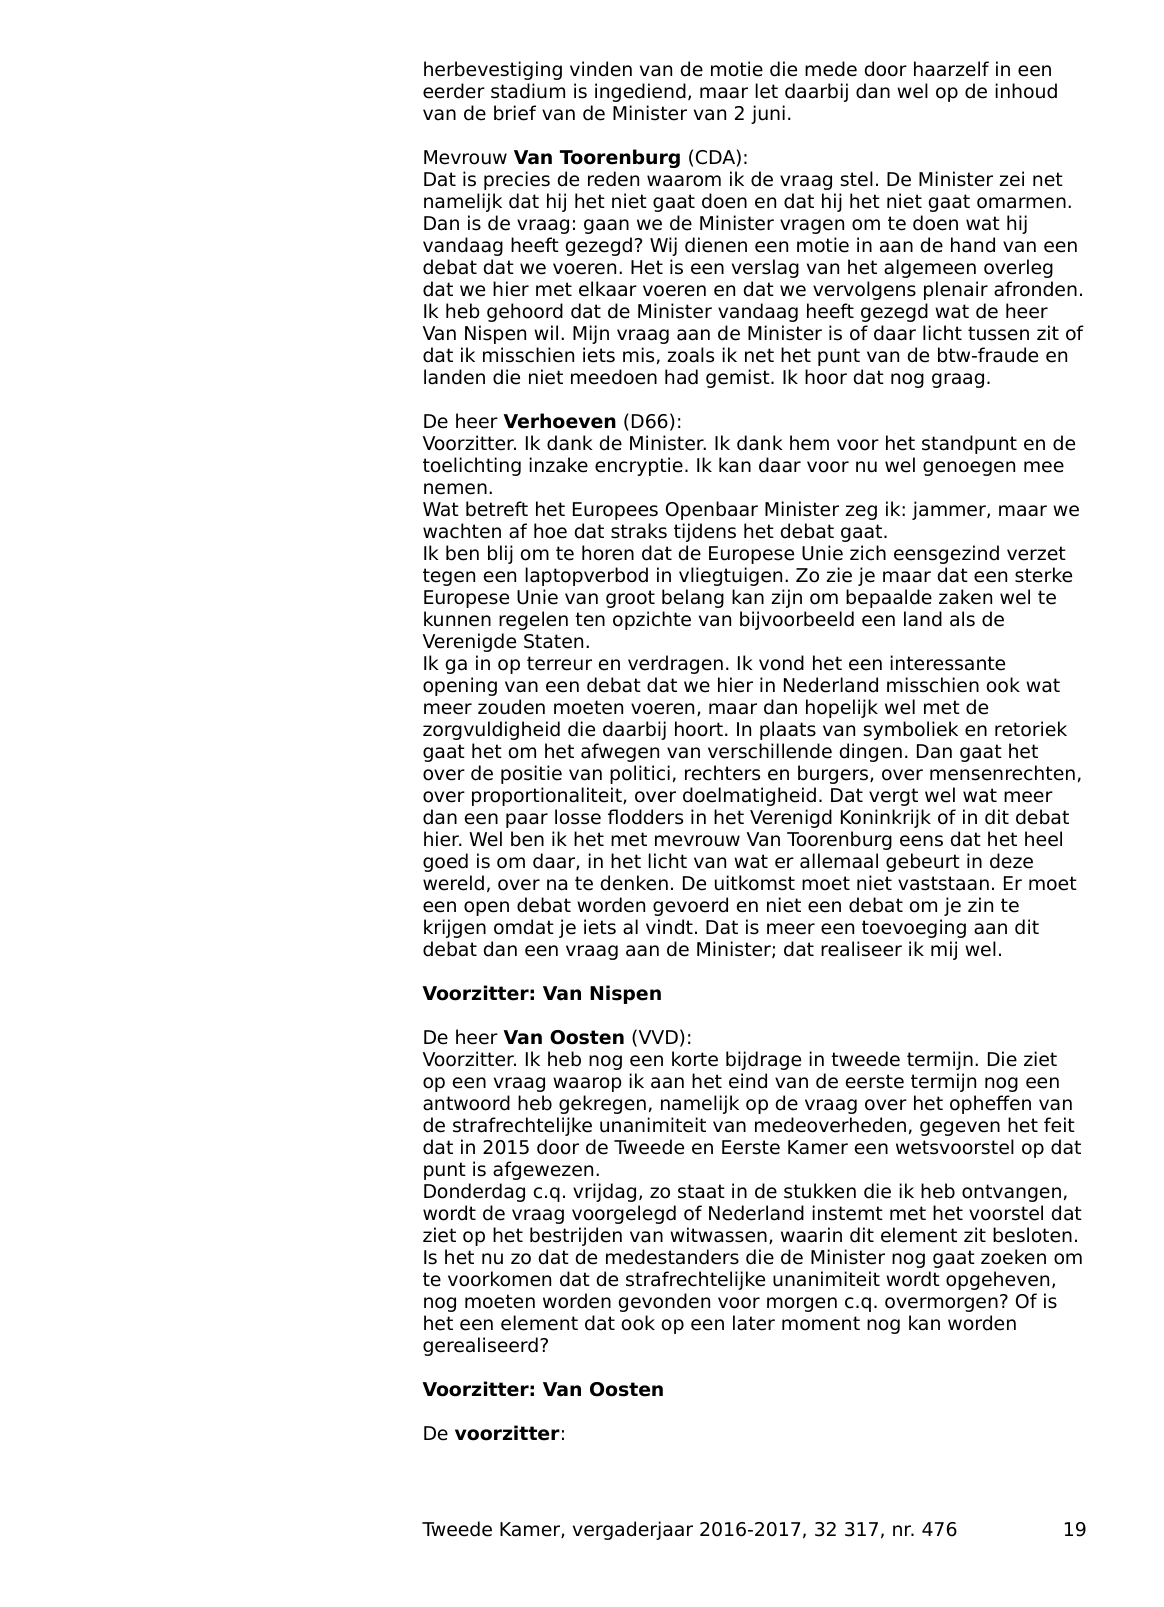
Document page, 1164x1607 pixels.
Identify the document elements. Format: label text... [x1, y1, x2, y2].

text De heer Van Oosten (VVD): [422, 1027, 1087, 1049]
text Voorzitter. Ik heb nog een korte bijdrage in tweede termijn. Die ziet op een vraag waarop ik aan het eind van de eerste termijn nog een antwoord heb gekregen, namelijk op de vraag over het opheffen van de strafrechtelijke unanimiteit van medeoverheden, gegeven het feit dat in 2015 door de Tweede en Eerste Kamer een wetsvoorstel op dat punt is afgewezen. [422, 1049, 1087, 1181]
text herbevestiging vinden van de motie die mede door haarzelf in een eerder stadium is ingediend, maar let daarbij dan wel op de inhoud van de brief van de Minister van 2 juni. [422, 59, 1087, 125]
text Voorzitter. Ik dank de Minister. Ik dank hem voor het standpunt en de toelichting inzake encryptie. Ik kan daar voor nu wel genoegen mee nemen. [422, 433, 1087, 499]
text Mevrouw Van Toorenburg (CDA): [422, 147, 1087, 169]
text Ik ben blij om te horen dat de Europese Unie zich eensgezind verzet tegen een laptopverbod in vliegtuigen. Zo zie je maar dat een sterke Europese Unie van groot belang kan zijn om bepaalde zaken wel te kunnen regelen ten opzichte van bijvoorbeeld een land als de Verenigde Staten. [422, 543, 1087, 653]
text Ik ga in op terreur en verdragen. Ik vond het een interessante opening van een debat dat we hier in Nederland misschien ook wat meer zouden moeten voeren, maar dan hopelijk wel met de zorgvuldigheid die daarbij hoort. In plaats van symboliek en retoriek gaat het om het afwegen van verschillende dingen. Dan gaat het over de positie van politici, rechters en burgers, over mensenrechten, over proportionaliteit, over doelmatigheid. Dat vergt wel wat meer dan een paar losse flodders in het Verenigd Koninkrijk of in dit debat hier. Wel ben ik het met mevrouw Van Toorenburg eens dat het heel goed is om daar, in het licht van wat er allemaal gebeurt in deze wereld, over na te denken. De uitkomst moet niet vaststaan. Er moet een open debat worden gevoerd en niet een debat om je zin te krijgen omdat je iets al vindt. Dat is meer een toevoeging aan dit debat dan een vraag aan de Minister; dat realiseer ik mij wel. [422, 653, 1087, 961]
text De heer Verhoeven (D66): [422, 411, 1087, 433]
text Dat is precies de reden waarom ik de vraag stel. De Minister zei net namelijk dat hij het niet gaat doen en dat hij het niet gaat omarmen. Dan is de vraag: gaan we de Minister vragen om te doen wat hij vandaag heeft gezegd? Wij dienen een motie in aan de hand van een debat dat we voeren. Het is een verslag van het algemeen overleg dat we hier met elkaar voeren en dat we vervolgens plenair afronden. Ik heb gehoord dat de Minister vandaag heeft gezegd wat de heer Van Nispen wil. Mijn vraag aan de Minister is of daar licht tussen zit of dat ik misschien iets mis, zoals ik net het punt van de btw-fraude en landen die niet meedoen had gemist. Ik hoor dat nog graag. [422, 169, 1087, 389]
text Donderdag c.q. vrijdag, zo staat in de stukken die ik heb ontvangen, wordt de vraag voorgelegd of Nederland instemt met het voorstel dat ziet op het bestrijden van witwassen, waarin dit element zit besloten. Is het nu zo dat de medestanders die de Minister nog gaat zoeken om te voorkomen dat de strafrechtelijke unanimiteit wordt opgeheven, nog moeten worden gevonden voor morgen c.q. overmorgen? Of is het een element dat ook op een later moment nog kan worden gerealiseerd? [422, 1181, 1087, 1357]
text Wat betreft het Europees Openbaar Minister zeg ik: jammer, maar we wachten af hoe dat straks tijdens het debat gaat. [422, 499, 1087, 543]
text De voorzitter: [422, 1423, 1087, 1445]
subtitle Voorzitter: Van Nispen [422, 983, 1087, 1005]
subtitle Voorzitter: Van Oosten [422, 1379, 1087, 1401]
